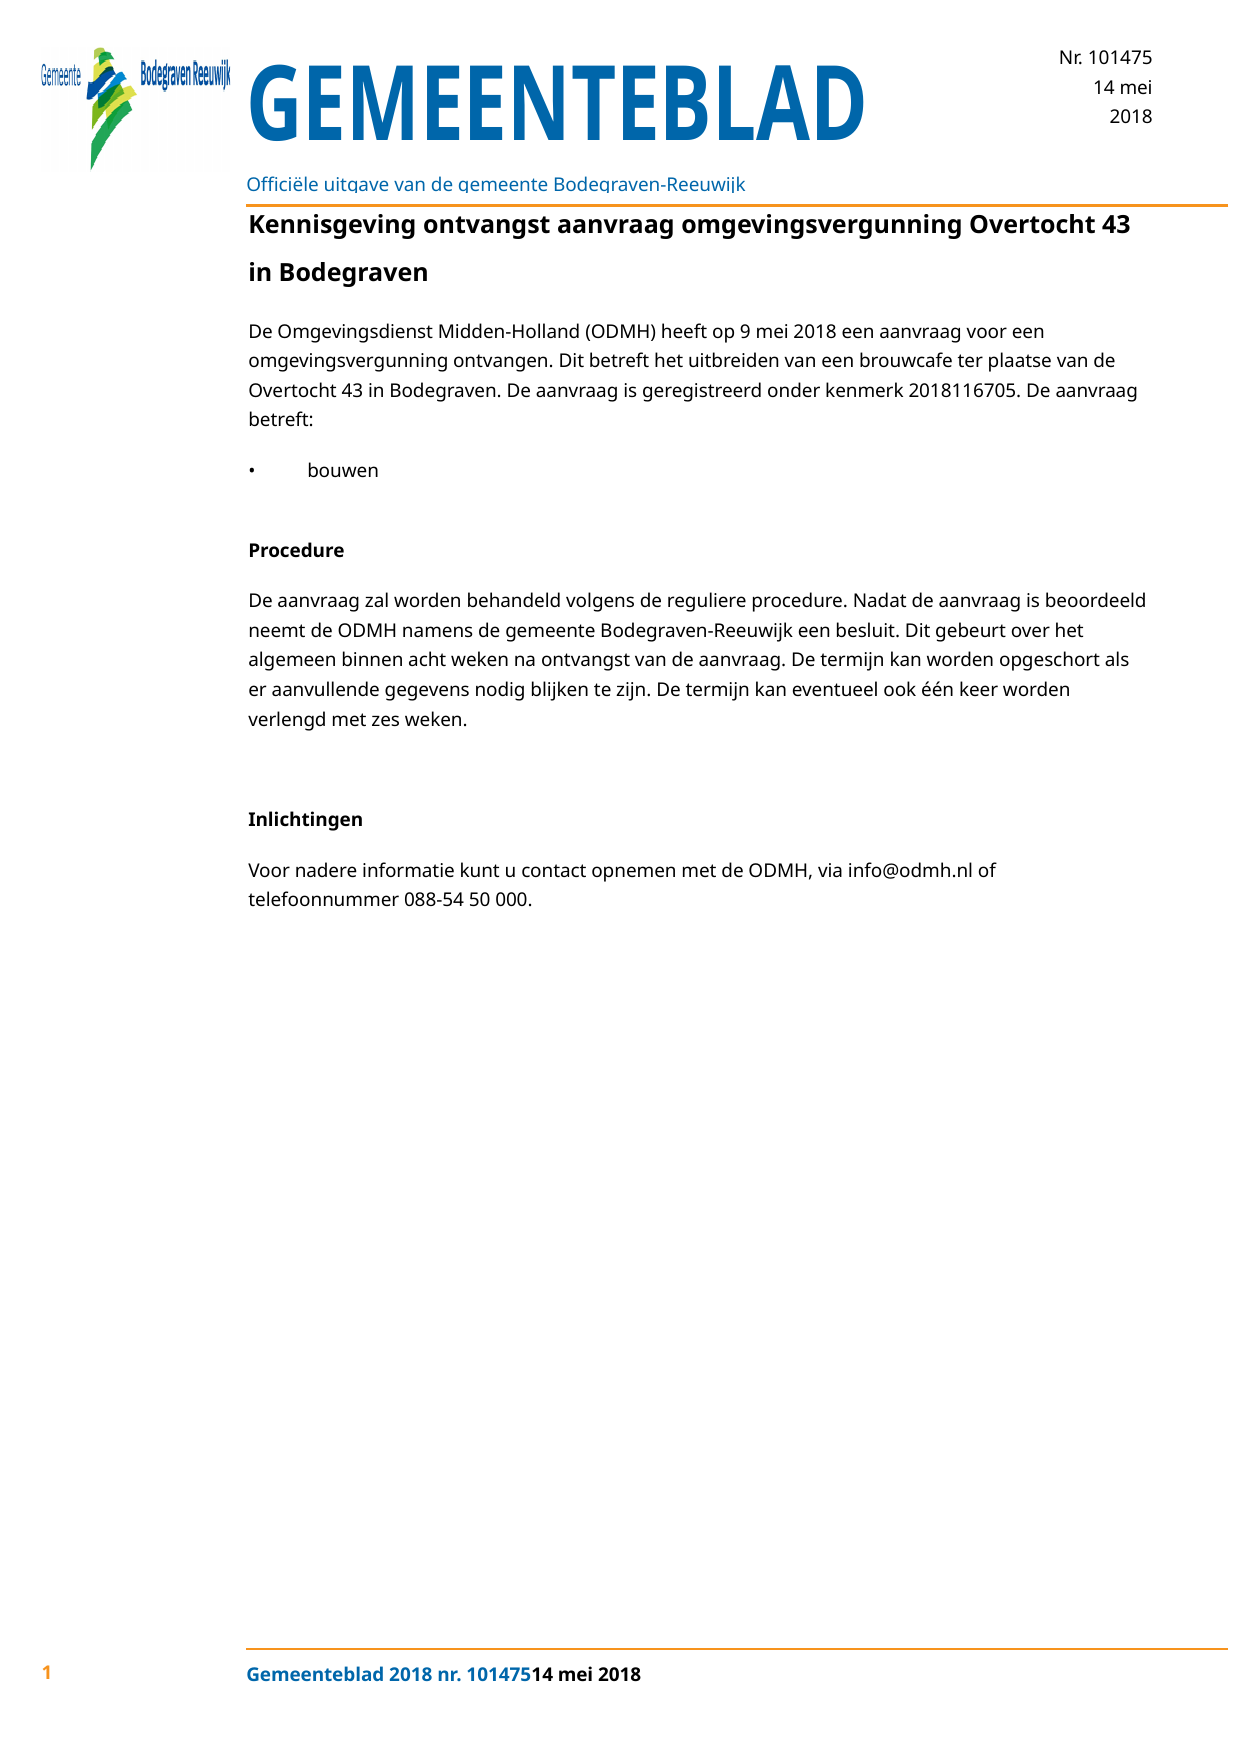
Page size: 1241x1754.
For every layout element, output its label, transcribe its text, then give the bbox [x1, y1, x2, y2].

text Kennisgeving ontvangst aanvraag omgevingsvergunning Overtocht 43 in Bodegraven [248, 207, 1152, 288]
picture [41, 47, 231, 172]
text Voor nadere informatie kunt u contact opnemen met de ODMH, via info@odmh.nl of telefoonnummer 088-54 50 000. [248, 857, 1152, 912]
text Inlichtingen [248, 807, 1152, 832]
text De Omgevingsdienst Midden-Holland (ODMH) heeft op 9 mei 2018 een aanvraag voor een omgevingsvergunning ontvangen. Dit betreft het uitbreiden van een brouwcafe ter plaatse van de Overtocht 43 in Bodegraven. De aanvraag is geregistreerd onder kenmerk 2018116705. De aanvraag betreft: [248, 318, 1152, 432]
text Procedure [248, 537, 1152, 563]
text De aanvraag zal worden behandeld volgens de reguliere procedure. Nadat de aanvraag is beoordeeld neemt de ODMH namens de gemeente Bodegraven-Reeuwijk een besluit. Dit gebeurt over het algemeen binnen acht weken na ontvangst van de aanvraag. De termijn kan worden opgeschort als er aanvullende gegevens nodig blijken te zijn. De termijn kan eventueel ook één keer worden verlengd met zes weken. [248, 587, 1152, 732]
list bouwen [248, 457, 1152, 483]
